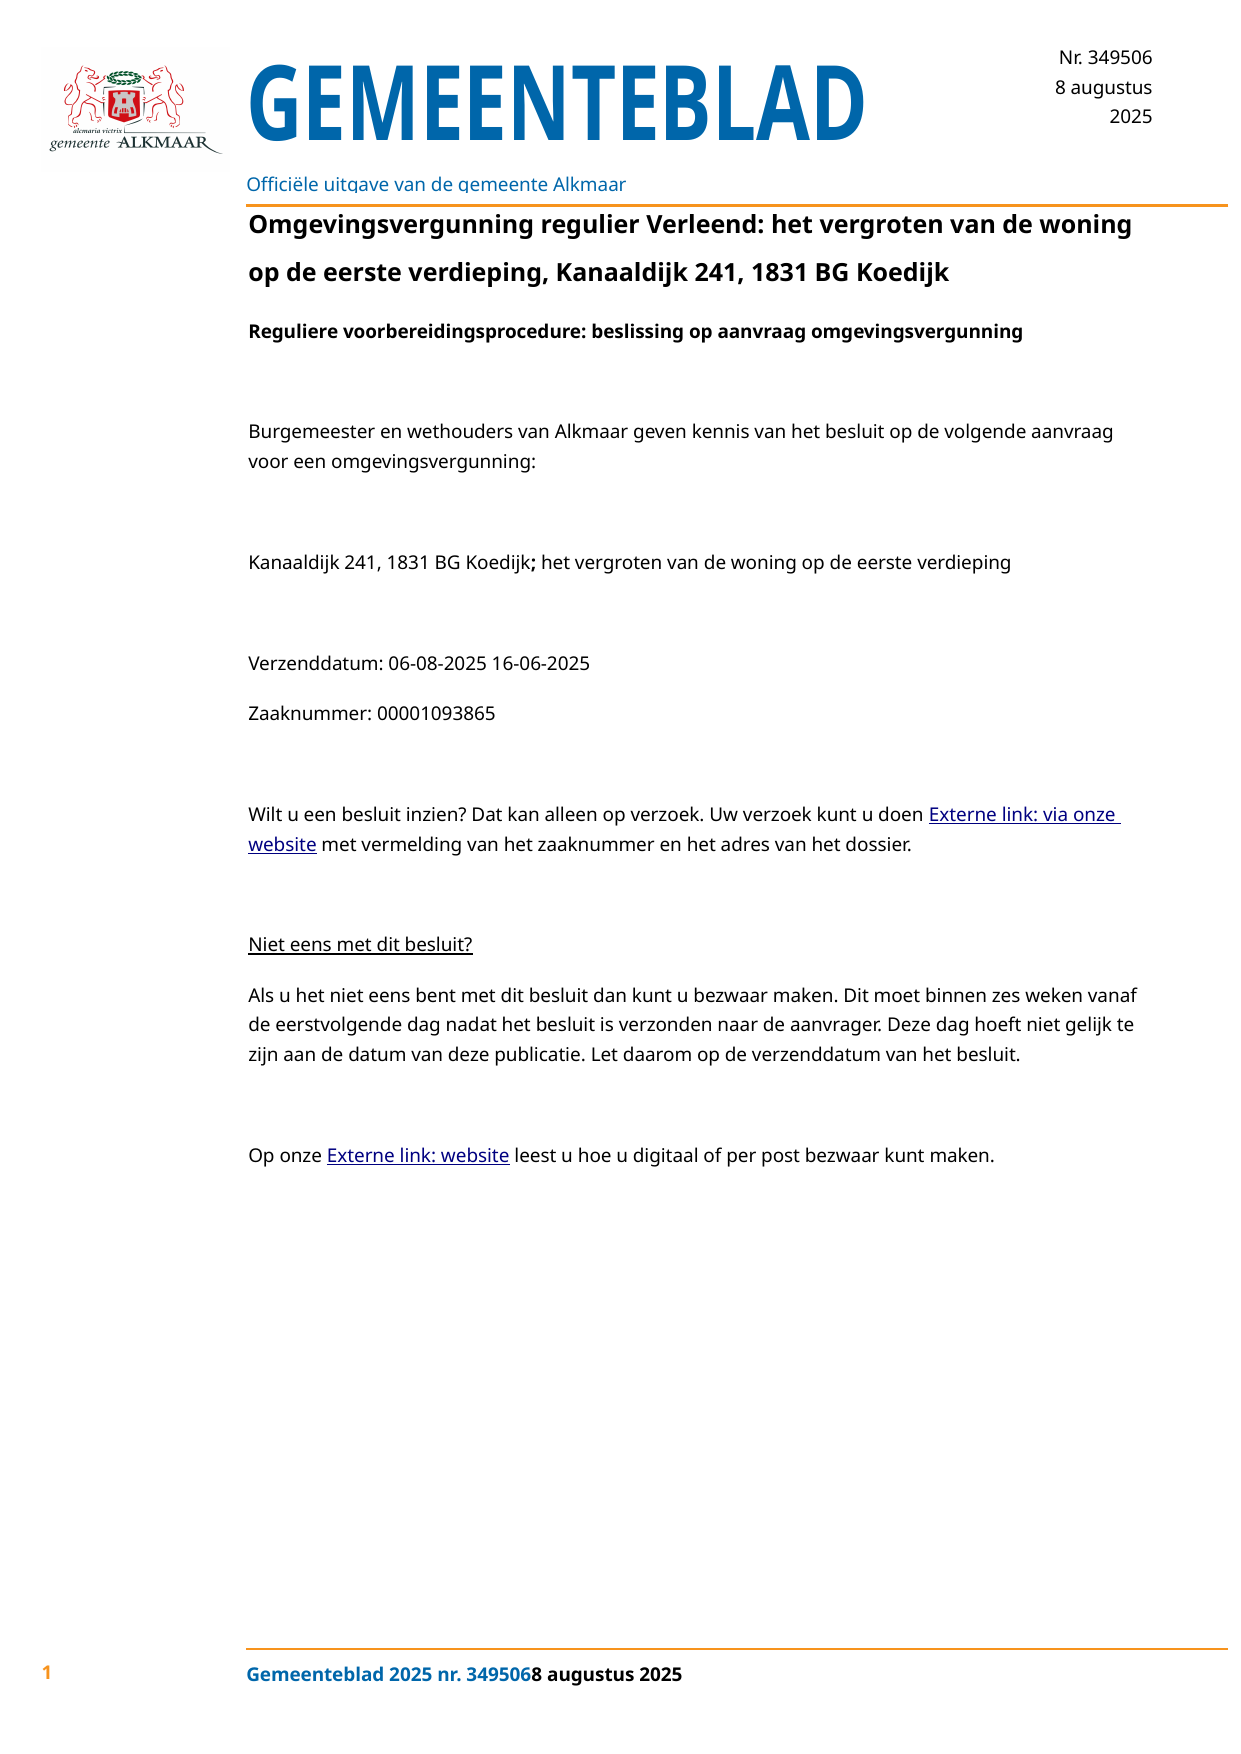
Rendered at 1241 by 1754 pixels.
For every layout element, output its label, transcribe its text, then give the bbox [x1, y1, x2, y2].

text Kanaaldijk 241, 1831 BG Koedijk; het vergroten van de woning op de eerste verdieping [248, 549, 1152, 575]
text Zaaknummer: 00001093865 [248, 700, 1152, 726]
picture [41, 47, 231, 172]
text Op onze Externe link: website leest u hoe u digitaal of per post bezwaar kunt maken. [248, 1142, 1152, 1168]
text Omgevingsvergunning regulier Verleend: het vergroten van de woning op de eerste verdieping, Kanaaldijk 241, 1831 BG Koedijk [248, 207, 1152, 288]
text Reguliere voorbereidingsprocedure: beslissing op aanvraag omgevingsvergunning [248, 318, 1152, 344]
text Wilt u een besluit inzien? Dat kan alleen op verzoek. Uw verzoek kunt u doen Externe link: via onze website met vermelding van het zaaknummer en het adres van het dossier. [248, 801, 1152, 857]
text Verzenddatum: 06-08-2025 16-06-2025 [248, 650, 1152, 676]
text Als u het niet eens bent met dit besluit dan kunt u bezwaar maken. Dit moet binnen zes weken vanaf de eerstvolgende dag nadat het besluit is verzonden naar de aanvrager. Deze dag hoeft niet gelijk te zijn aan de datum van deze publicatie. Let daarom op de verzenddatum van het besluit. [248, 982, 1152, 1067]
text Niet eens met dit besluit? [248, 932, 1152, 957]
text Burgemeester en wethouders van Alkmaar geven kennis van het besluit op de volgende aanvraag voor een omgevingsvergunning: [248, 419, 1152, 474]
